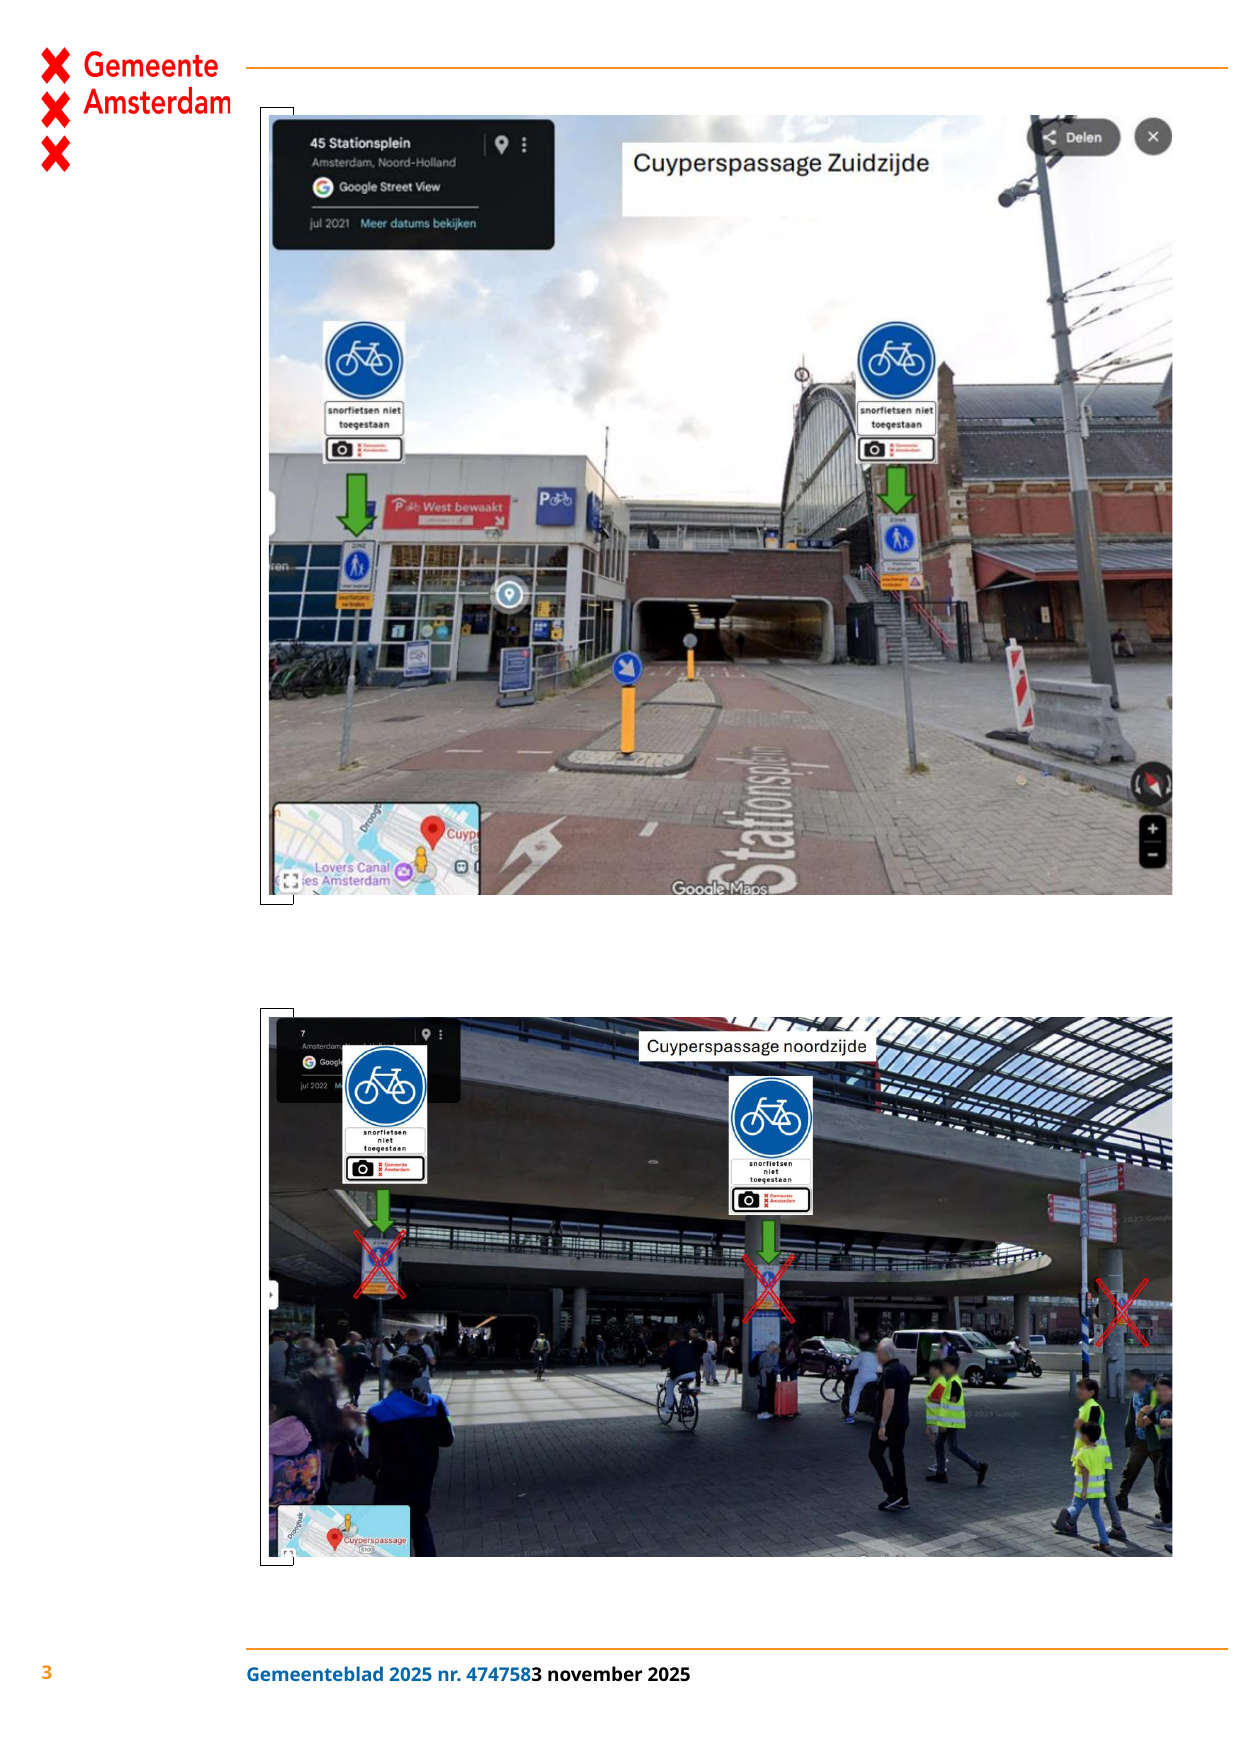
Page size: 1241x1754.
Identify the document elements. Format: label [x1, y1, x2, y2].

picture [268, 115, 1173, 895]
picture [268, 1017, 1173, 1557]
picture [41, 47, 231, 172]
